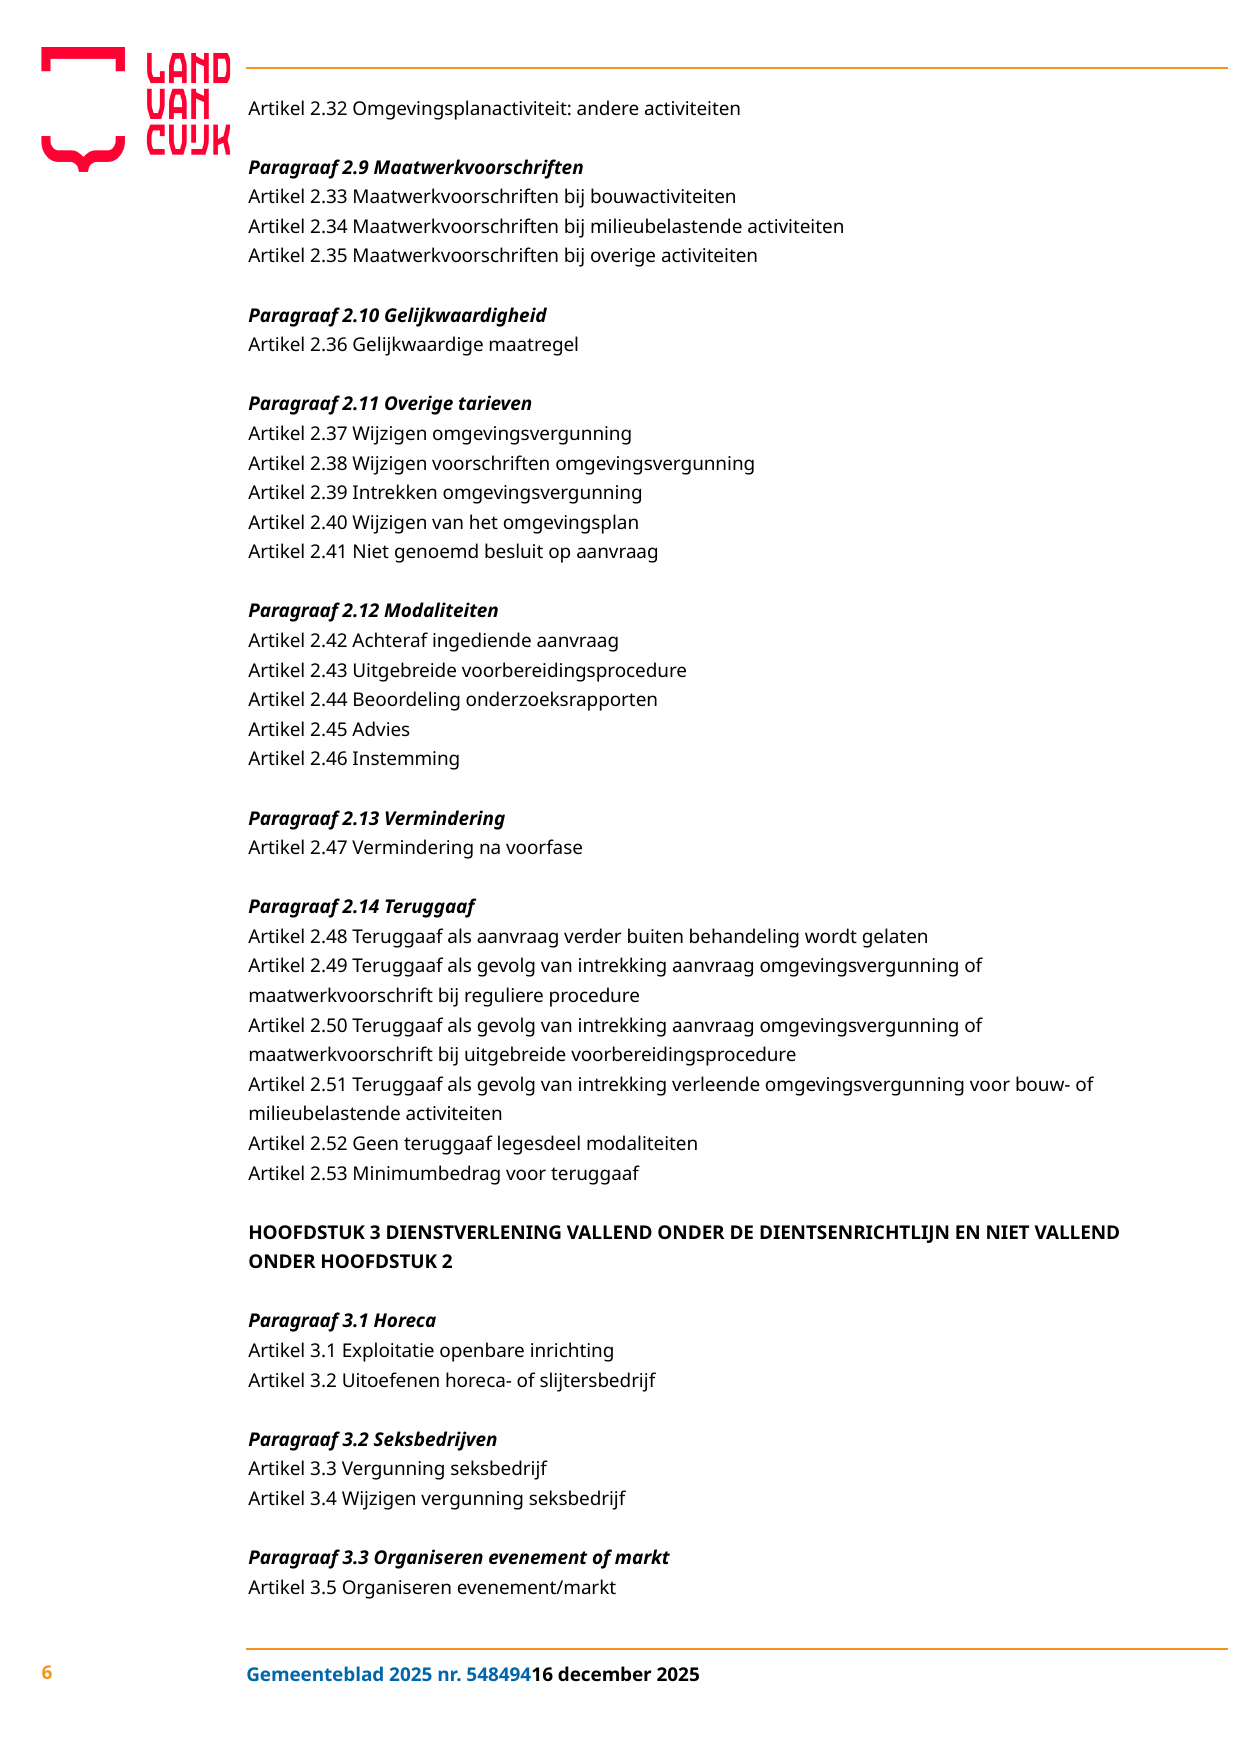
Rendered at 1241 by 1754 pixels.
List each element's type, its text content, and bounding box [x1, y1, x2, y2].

text Paragraaf 3.3 Organiseren evenement of markt [248, 1544, 1152, 1570]
text Artikel 2.47 Vermindering na voorfase [248, 834, 1152, 860]
text Artikel 2.50 Teruggaaf als gevolg van intrekking aanvraag omgevingsvergunning of maatwerkvoorschrift bij uitgebreide voorbereidingsprocedure [248, 1012, 1152, 1067]
text Artikel 2.35 Maatwerkvoorschriften bij overige activiteiten [248, 243, 1152, 268]
text Artikel 2.51 Teruggaaf als gevolg van intrekking verleende omgevingsvergunning voor bouw- of milieubelastende activiteiten [248, 1071, 1152, 1126]
text Artikel 2.41 Niet genoemd besluit op aanvraag [248, 538, 1152, 564]
text Artikel 2.46 Instemming [248, 746, 1152, 771]
text Artikel 2.40 Wijzigen van het omgevingsplan [248, 509, 1152, 535]
text Paragraaf 3.1 Horeca [248, 1308, 1152, 1333]
text Paragraaf 2.14 Teruggaaf [248, 893, 1152, 919]
text Artikel 3.1 Exploitatie openbare inrichting [248, 1337, 1152, 1363]
text Artikel 3.5 Organiseren evenement/markt [248, 1574, 1152, 1600]
text Paragraaf 2.11 Overige tarieven [248, 391, 1152, 416]
text Artikel 2.37 Wijzigen omgevingsvergunning [248, 420, 1152, 446]
text Artikel 2.42 Achteraf ingediende aanvraag [248, 627, 1152, 653]
text Paragraaf 2.9 Maatwerkvoorschriften [248, 154, 1152, 180]
text Artikel 3.3 Vergunning seksbedrijf [248, 1456, 1152, 1481]
text Artikel 2.33 Maatwerkvoorschriften bij bouwactiviteiten [248, 183, 1152, 209]
text Artikel 2.48 Teruggaaf als aanvraag verder buiten behandeling wordt gelaten [248, 923, 1152, 949]
text Artikel 2.32 Omgevingsplanactiviteit: andere activiteiten [248, 95, 1152, 121]
text Artikel 2.38 Wijzigen voorschriften omgevingsvergunning [248, 450, 1152, 476]
text Artikel 2.45 Advies [248, 716, 1152, 742]
text HOOFDSTUK 3 DIENSTVERLENING VALLEND ONDER DE DIENTSENRICHTLIJN EN NIET VALLEND ONDER HOOFDSTUK 2 [248, 1219, 1152, 1274]
text Artikel 3.4 Wijzigen vergunning seksbedrijf [248, 1485, 1152, 1511]
text Artikel 2.34 Maatwerkvoorschriften bij milieubelastende activiteiten [248, 213, 1152, 239]
text Paragraaf 2.13 Vermindering [248, 805, 1152, 831]
text Artikel 2.49 Teruggaaf als gevolg van intrekking aanvraag omgevingsvergunning of maatwerkvoorschrift bij reguliere procedure [248, 953, 1152, 1008]
text Artikel 2.43 Uitgebreide voorbereidingsprocedure [248, 657, 1152, 683]
text Artikel 2.44 Beoordeling onderzoeksrapporten [248, 686, 1152, 712]
text Artikel 2.39 Intrekken omgevingsvergunning [248, 479, 1152, 505]
text Paragraaf 2.12 Modaliteiten [248, 598, 1152, 623]
text Paragraaf 2.10 Gelijkwaardigheid [248, 302, 1152, 328]
text Artikel 2.53 Minimumbedrag voor teruggaaf [248, 1160, 1152, 1186]
text Artikel 2.36 Gelijkwaardige maatregel [248, 331, 1152, 357]
text Artikel 3.2 Uitoefenen horeca- of slijtersbedrijf [248, 1367, 1152, 1393]
picture [41, 47, 231, 172]
text Paragraaf 3.2 Seksbedrijven [248, 1426, 1152, 1452]
text Artikel 2.52 Geen teruggaaf legesdeel modaliteiten [248, 1130, 1152, 1156]
